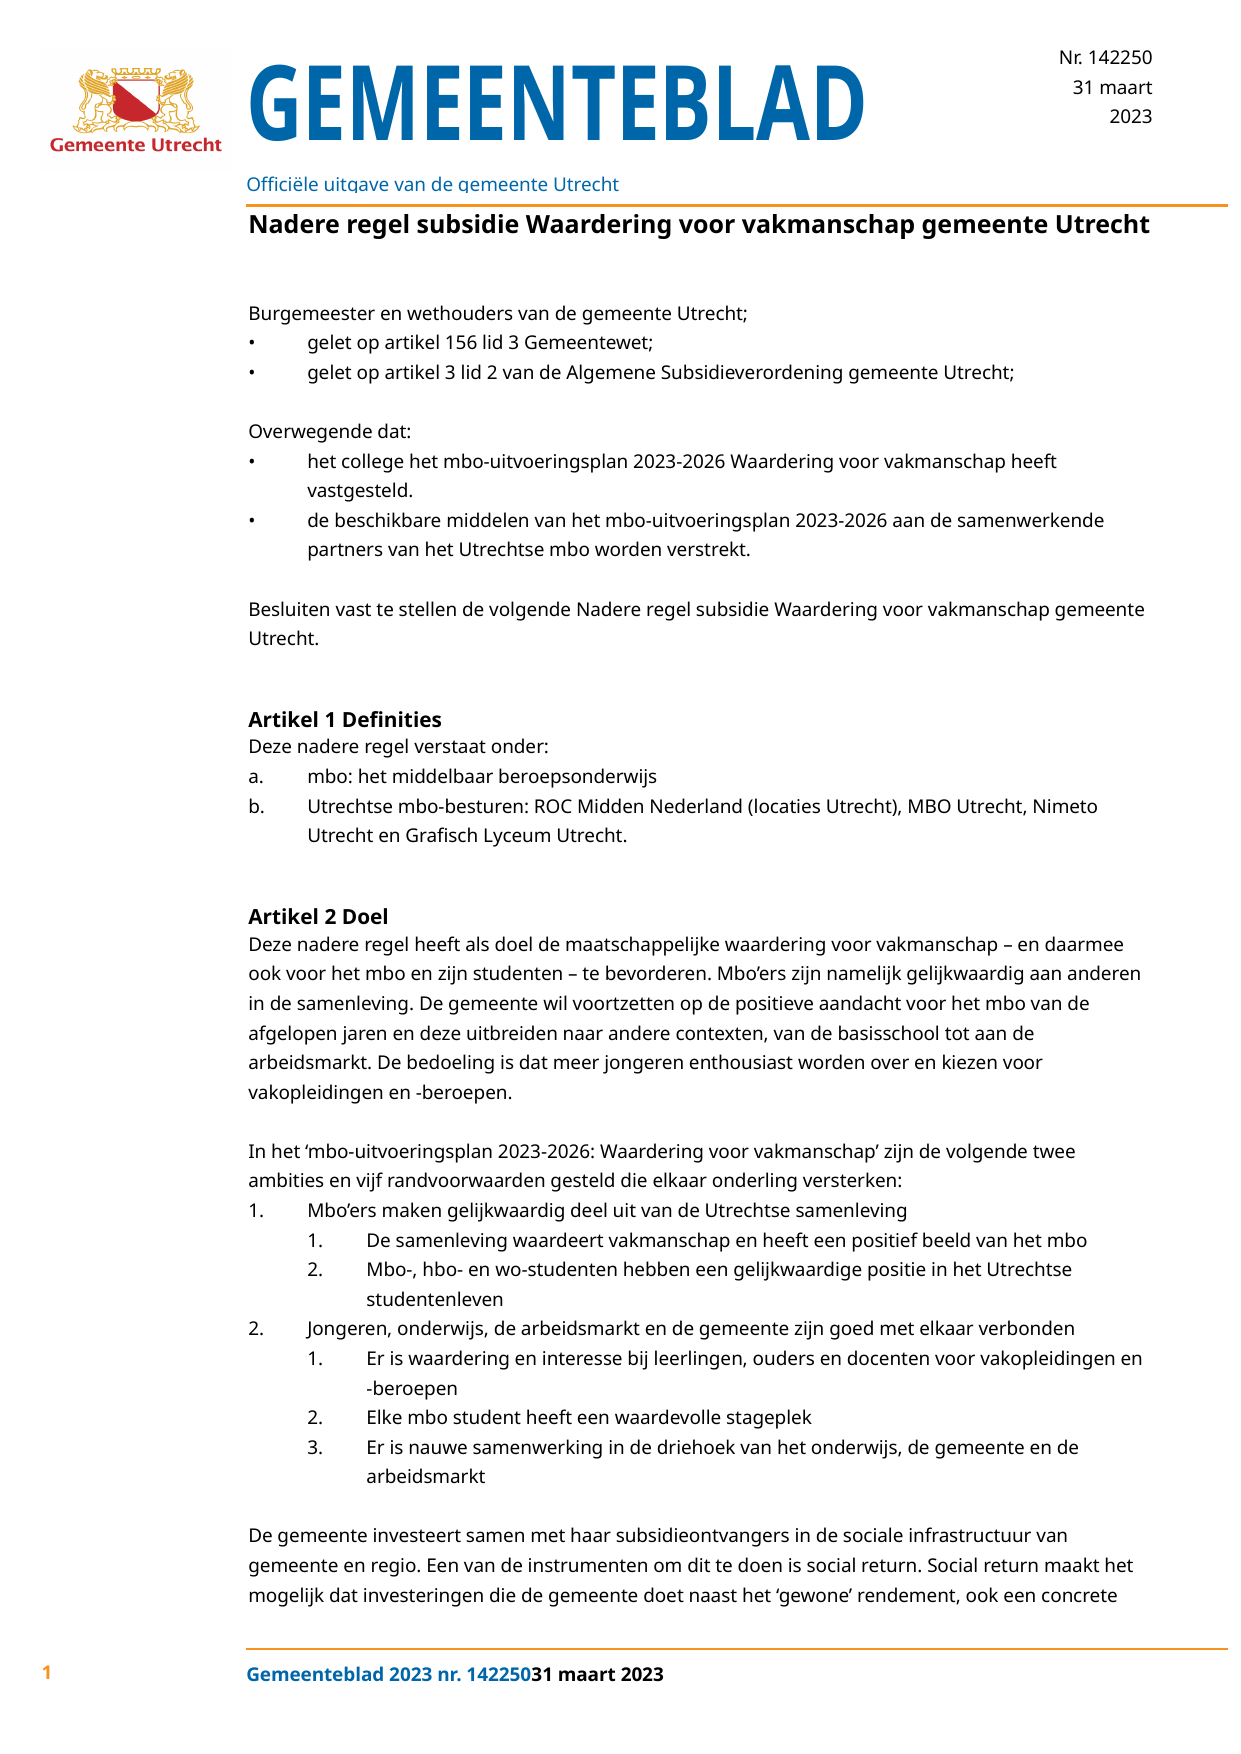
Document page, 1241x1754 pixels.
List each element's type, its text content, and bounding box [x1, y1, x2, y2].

text In het ‘mbo-uitvoeringsplan 2023-2026: Waardering voor vakmanschap’ zijn de volgende twee ambities en vijf randvoorwaarden gesteld die elkaar onderling versterken: [248, 1138, 1152, 1193]
text Artikel 2 Doel [248, 902, 1152, 931]
list gelet op artikel 156 lid 3 Gemeentewet; [248, 329, 1152, 355]
list Er is waardering en interesse bij leerlingen, ouders en docenten voor vakopleidingen en -beroepen [307, 1345, 1152, 1400]
list het college het mbo-uitvoeringsplan 2023-2026 Waardering voor vakmanschap heeft vastgesteld. [248, 448, 1152, 503]
text Overwegende dat: [248, 418, 1152, 444]
text Deze nadere regel verstaat onder: [248, 734, 1152, 759]
text Nadere regel subsidie Waardering voor vakmanschap gemeente Utrecht [248, 207, 1152, 241]
list de beschikbare middelen van het mbo-uitvoeringsplan 2023-2026 aan de samenwerkende partners van het Utrechtse mbo worden verstrekt. [248, 507, 1152, 562]
list mbo: het middelbaar beroepsonderwijs [248, 763, 1152, 789]
list Mbo-, hbo- en wo-studenten hebben een gelijkwaardige positie in het Utrechtse studentenleven [307, 1256, 1152, 1312]
text Deze nadere regel heeft als doel de maatschappelijke waardering voor vakmanschap – en daarmee ook voor het mbo en zijn studenten – te bevorderen. Mbo’ers zijn namelijk gelijkwaardig aan anderen in de samenleving. De gemeente wil voortzetten op de positieve aandacht voor het mbo van de afgelopen jaren en deze uitbreiden naar andere contexten, van de basisschool tot aan de arbeidsmarkt. De bedoeling is dat meer jongeren enthousiast worden over en kiezen voor vakopleidingen en -beroepen. [248, 931, 1152, 1104]
picture [41, 47, 231, 172]
text Artikel 1 Definities [248, 705, 1152, 734]
text Besluiten vast te stellen de volgende Nadere regel subsidie Waardering voor vakmanschap gemeente Utrecht. [248, 596, 1152, 651]
list Elke mbo student heeft een waardevolle stageplek [307, 1404, 1152, 1430]
text De gemeente investeert samen met haar subsidieontvangers in de sociale infrastructuur van gemeente en regio. Een van de instrumenten om dit te doen is social return. Social return maakt het mogelijk dat investeringen die de gemeente doet naast het ‘gewone’ rendement, ook een concrete [248, 1523, 1152, 1607]
list gelet op artikel 3 lid 2 van de Algemene Subsidieverordening gemeente Utrecht; [248, 359, 1152, 385]
list Utrechtse mbo-besturen: ROC Midden Nederland (locaties Utrecht), MBO Utrecht, Nimeto Utrecht en Grafisch Lyceum Utrecht. [248, 793, 1152, 848]
list Mbo’ers maken gelijkwaardig deel uit van de Utrechtse samenleving [248, 1197, 1152, 1223]
list De samenleving waardeert vakmanschap en heeft een positief beeld van het mbo [307, 1227, 1152, 1252]
list Jongeren, onderwijs, de arbeidsmarkt en de gemeente zijn goed met elkaar verbonden [248, 1316, 1152, 1341]
list Er is nauwe samenwerking in de driehoek van het onderwijs, de gemeente en de arbeidsmarkt [307, 1434, 1152, 1489]
text Burgemeester en wethouders van de gemeente Utrecht; [248, 300, 1152, 326]
